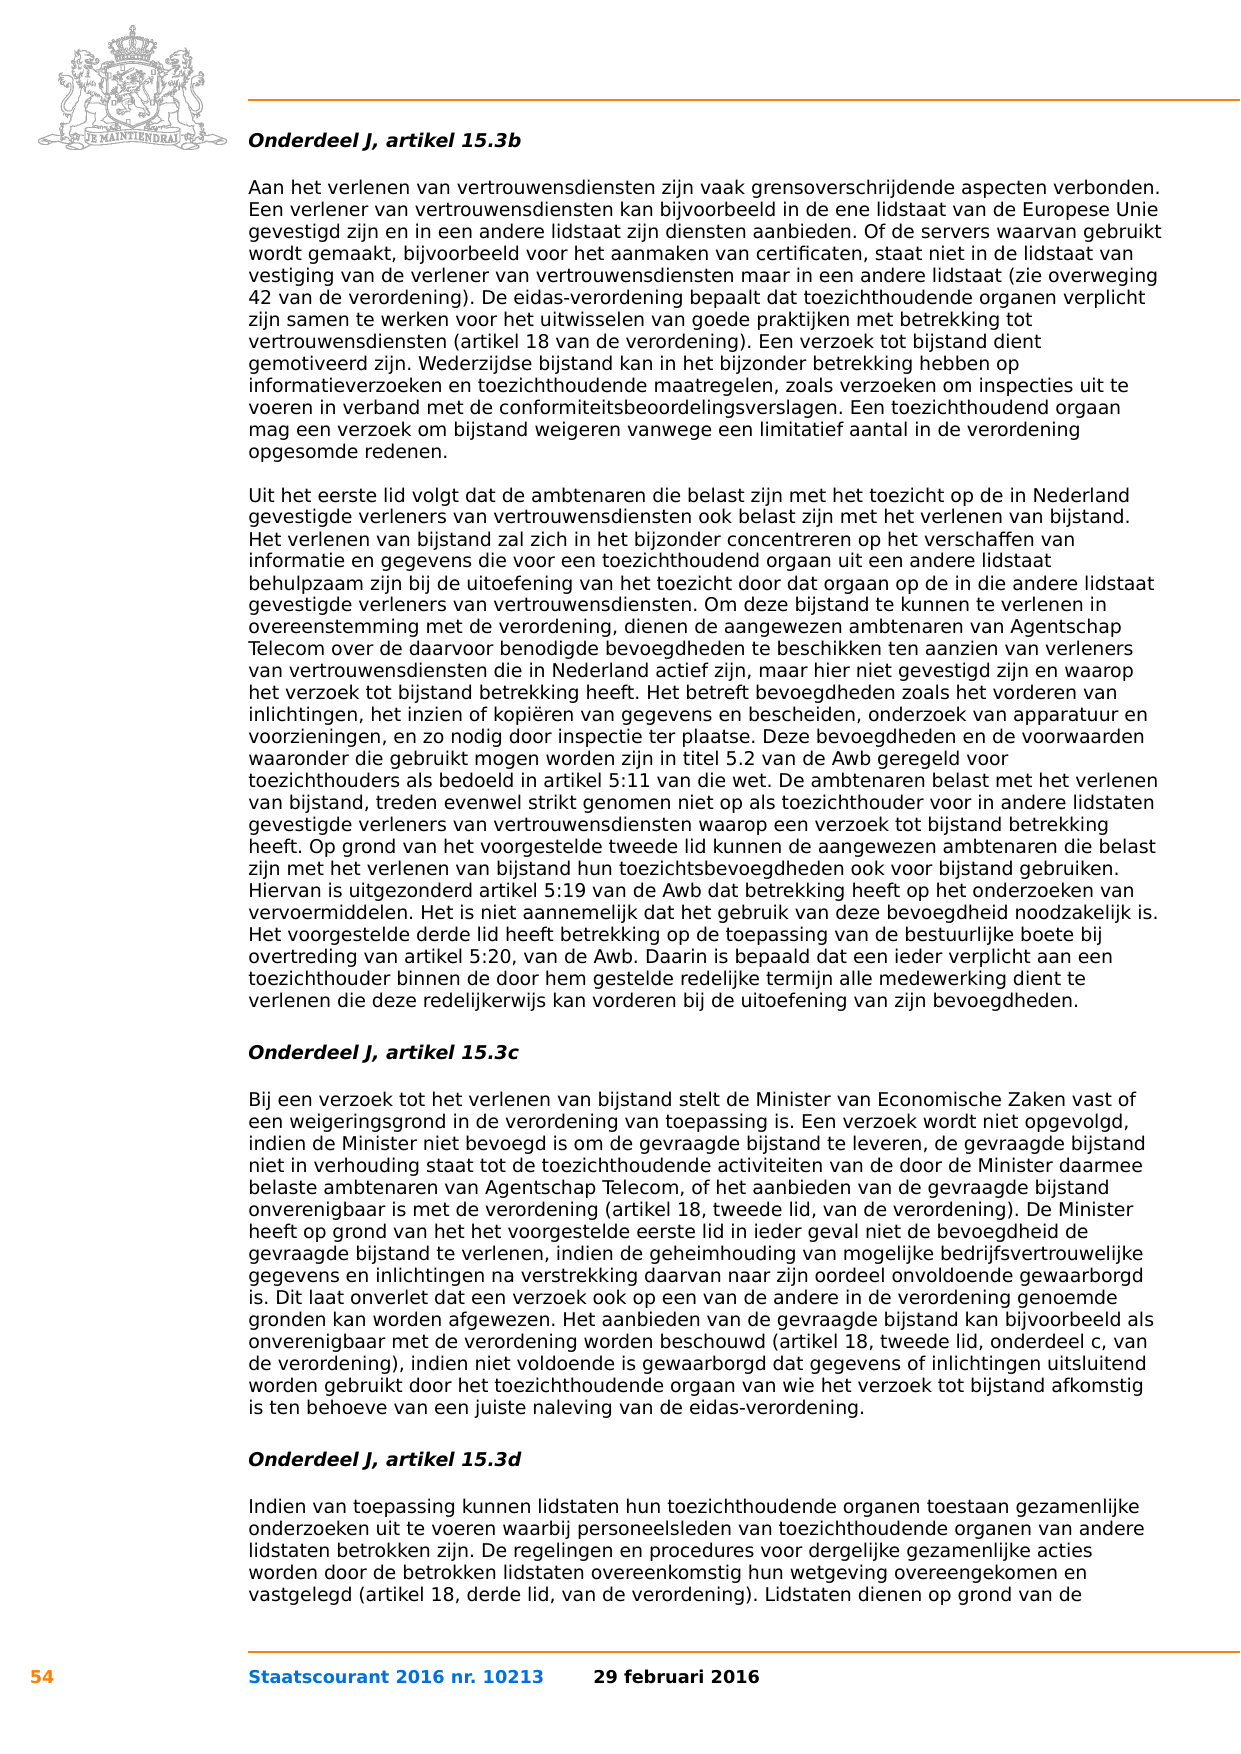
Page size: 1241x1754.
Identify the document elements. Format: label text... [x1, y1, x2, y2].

text Bij een verzoek tot het verlenen van bijstand stelt de Minister van Economische Zaken vast of een weigeringsgrond in de verordening van toepassing is. Een verzoek wordt niet opgevolgd, indien de Minister niet bevoegd is om de gevraagde bijstand te leveren, de gevraagde bijstand niet in verhouding staat tot de toezichthoudende activiteiten van de door de Minister daarmee belaste ambtenaren van Agentschap Telecom, of het aanbieden van de gevraagde bijstand onverenigbaar is met de verordening (artikel 18, tweede lid, van de verordening). De Minister heeft op grond van het het voorgestelde eerste lid in ieder geval niet de bevoegdheid de gevraagde bijstand te verlenen, indien de geheimhouding van mogelijke bedrijfsvertrouwelijke gegevens en inlichtingen na verstrekking daarvan naar zijn oordeel onvoldoende gewaarborgd is. Dit laat onverlet dat een verzoek ook op een van de andere in de verordening genoemde gronden kan worden afgewezen. Het aanbieden van de gevraagde bijstand kan bijvoorbeeld als onverenigbaar met de verordening worden beschouwd (artikel 18, tweede lid, onderdeel c, van de verordening), indien niet voldoende is gewaarborgd dat gegevens of inlichtingen uitsluitend worden gebruikt door het toezichthoudende orgaan van wie het verzoek tot bijstand afkomstig is ten behoeve van een juiste naleving van de eidas-verordening. [248, 1089, 1163, 1419]
subtitle Onderdeel J, artikel 15.3c [248, 1042, 1163, 1064]
picture [38, 25, 227, 150]
text Indien van toepassing kunnen lidstaten hun toezichthoudende organen toestaan gezamenlijke onderzoeken uit te voeren waarbij personeelsleden van toezichthoudende organen van andere lidstaten betrokken zijn. De regelingen en procedures voor dergelijke gezamenlijke acties worden door de betrokken lidstaten overeenkomstig hun wetgeving overeengekomen en vastgelegd (artikel 18, derde lid, van de verordening). Lidstaten dienen op grond van de [248, 1496, 1163, 1606]
text Aan het verlenen van vertrouwensdiensten zijn vaak grensoverschrijdende aspecten verbonden. Een verlener van vertrouwensdiensten kan bijvoorbeeld in de ene lidstaat van de Europese Unie gevestigd zijn en in een andere lidstaat zijn diensten aanbieden. Of de servers waarvan gebruikt wordt gemaakt, bijvoorbeeld voor het aanmaken van certificaten, staat niet in de lidstaat van vestiging van de verlener van vertrouwensdiensten maar in een andere lidstaat (zie overweging 42 van de verordening). De eidas-verordening bepaalt dat toezichthoudende organen verplicht zijn samen te werken voor het uitwisselen van goede praktijken met betrekking tot vertrouwensdiensten (artikel 18 van de verordening). Een verzoek tot bijstand dient gemotiveerd zijn. Wederzijdse bijstand kan in het bijzonder betrekking hebben op informatieverzoeken en toezichthoudende maatregelen, zoals verzoeken om inspecties uit te voeren in verband met de conformiteitsbeoordelingsverslagen. Een toezichthoudend orgaan mag een verzoek om bijstand weigeren vanwege een limitatief aantal in de verordening opgesomde redenen. [248, 177, 1163, 463]
subtitle Onderdeel J, artikel 15.3d [248, 1449, 1163, 1471]
text Uit het eerste lid volgt dat de ambtenaren die belast zijn met het toezicht op de in Nederland gevestigde verleners van vertrouwensdiensten ook belast zijn met het verlenen van bijstand. Het verlenen van bijstand zal zich in het bijzonder concentreren op het verschaffen van informatie en gegevens die voor een toezichthoudend orgaan uit een andere lidstaat behulpzaam zijn bij de uitoefening van het toezicht door dat orgaan op de in die andere lidstaat gevestigde verleners van vertrouwensdiensten. Om deze bijstand te kunnen te verlenen in overeenstemming met de verordening, dienen de aangewezen ambtenaren van Agentschap Telecom over de daarvoor benodigde bevoegdheden te beschikken ten aanzien van verleners van vertrouwensdiensten die in Nederland actief zijn, maar hier niet gevestigd zijn en waarop het verzoek tot bijstand betrekking heeft. Het betreft bevoegdheden zoals het vorderen van inlichtingen, het inzien of kopiëren van gegevens en bescheiden, onderzoek van apparatuur en voorzieningen, en zo nodig door inspectie ter plaatse. Deze bevoegdheden en de voorwaarden waaronder die gebruikt mogen worden zijn in titel 5.2 van de Awb geregeld voor toezichthouders als bedoeld in artikel 5:11 van die wet. De ambtenaren belast met het verlenen van bijstand, treden evenwel strikt genomen niet op als toezichthouder voor in andere lidstaten gevestigde verleners van vertrouwensdiensten waarop een verzoek tot bijstand betrekking heeft. Op grond van het voorgestelde tweede lid kunnen de aangewezen ambtenaren die belast zijn met het verlenen van bijstand hun toezichtsbevoegdheden ook voor bijstand gebruiken. Hiervan is uitgezonderd artikel 5:19 van de Awb dat betrekking heeft op het onderzoeken van vervoermiddelen. Het is niet aannemelijk dat het gebruik van deze bevoegdheid noodzakelijk is. Het voorgestelde derde lid heeft betrekking op de toepassing van de bestuurlijke boete bij overtreding van artikel 5:20, van de Awb. Daarin is bepaald dat een ieder verplicht aan een toezichthouder binnen de door hem gestelde redelijke termijn alle medewerking dient te verlenen die deze redelijkerwijs kan vorderen bij de uitoefening van zijn bevoegdheden. [248, 484, 1163, 1012]
subtitle Onderdeel J, artikel 15.3b [248, 130, 1163, 152]
